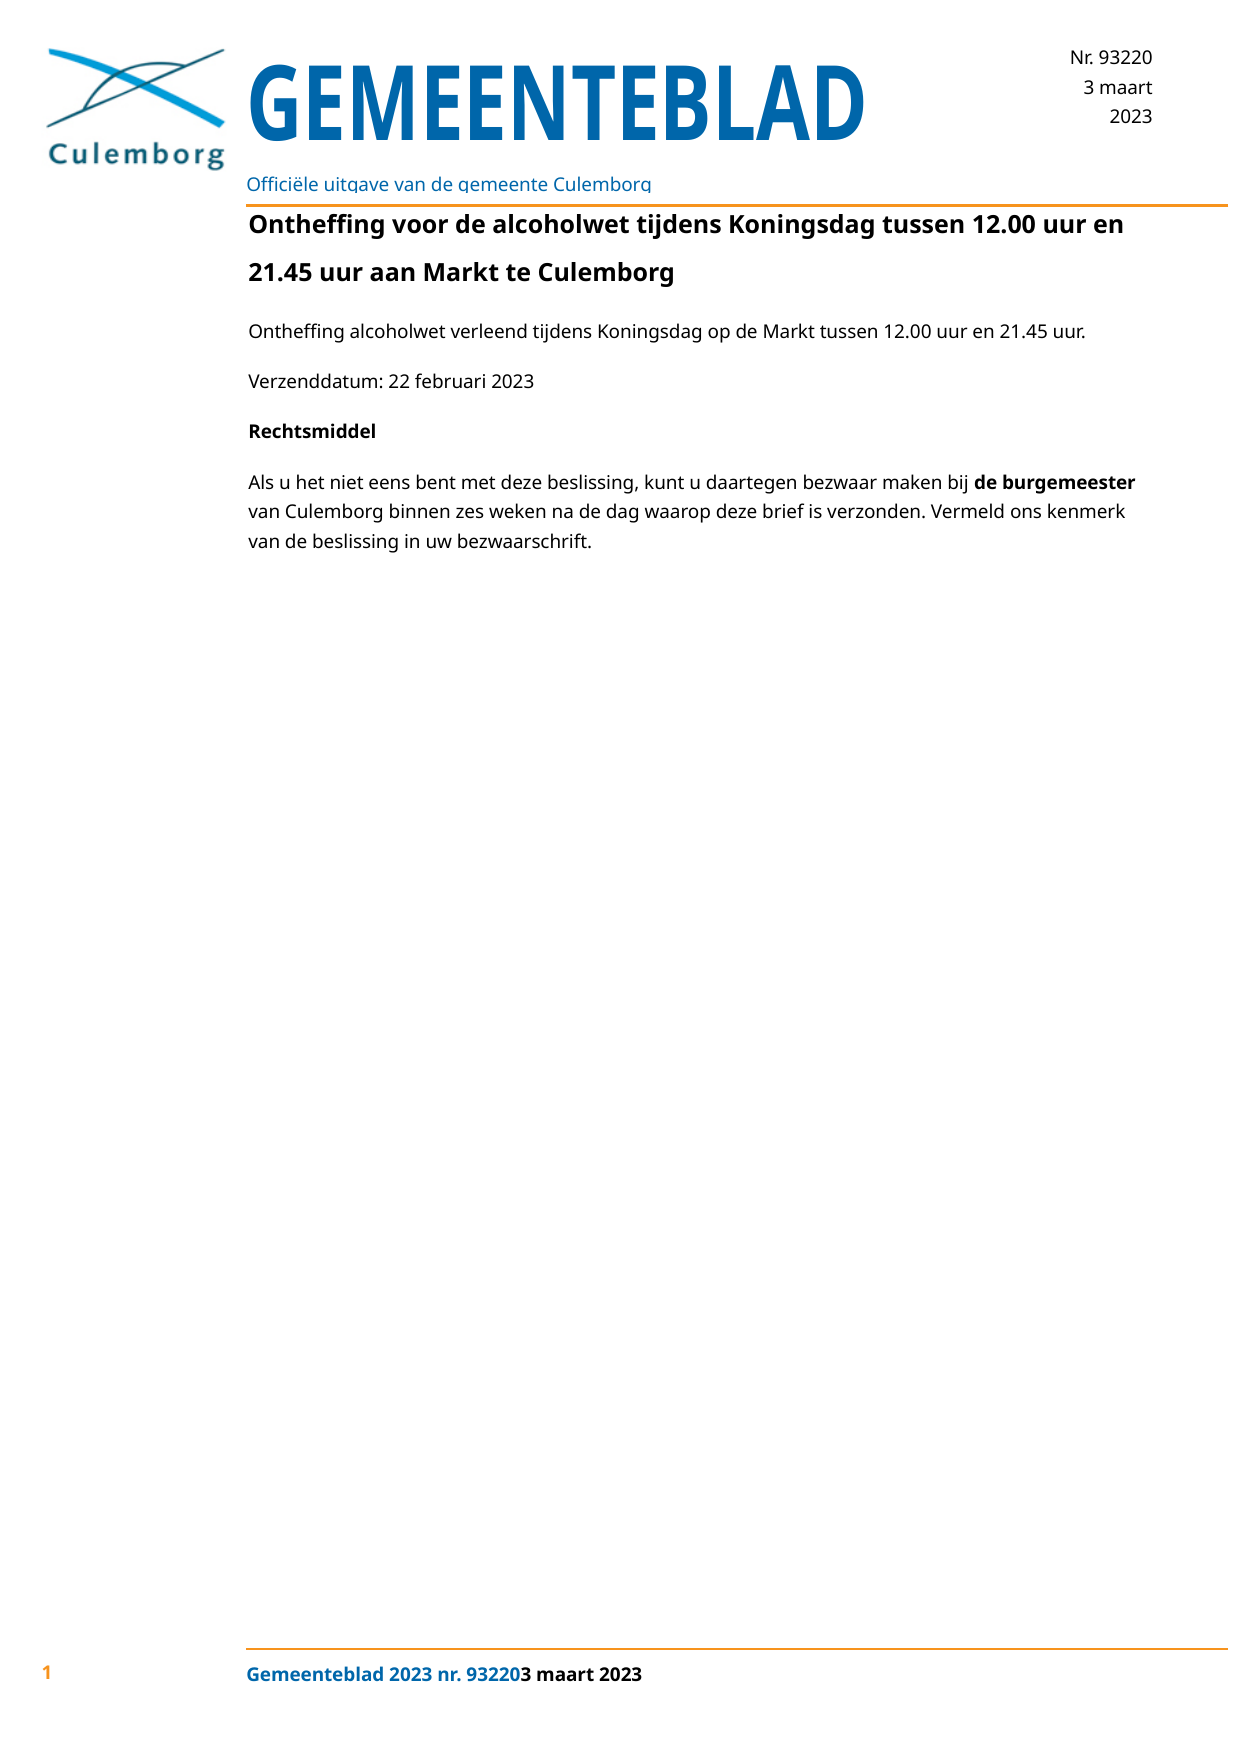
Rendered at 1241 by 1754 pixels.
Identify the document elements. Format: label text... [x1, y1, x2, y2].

text Ontheffing alcoholwet verleend tijdens Koningsdag op de Markt tussen 12.00 uur en 21.45 uur. [248, 318, 1152, 344]
text Als u het niet eens bent met deze beslissing, kunt u daartegen bezwaar maken bij de burgemeester van Culemborg binnen zes weken na de dag waarop deze brief is verzonden. Vermeld ons kenmerk van de beslissing in uw bezwaarschrift. [248, 469, 1152, 554]
picture [41, 47, 231, 172]
text Ontheffing voor de alcoholwet tijdens Koningsdag tussen 12.00 uur en 21.45 uur aan Markt te Culemborg [248, 207, 1152, 288]
text Verzenddatum: 22 februari 2023 [248, 368, 1152, 394]
text Rechtsmiddel [248, 419, 1152, 444]
